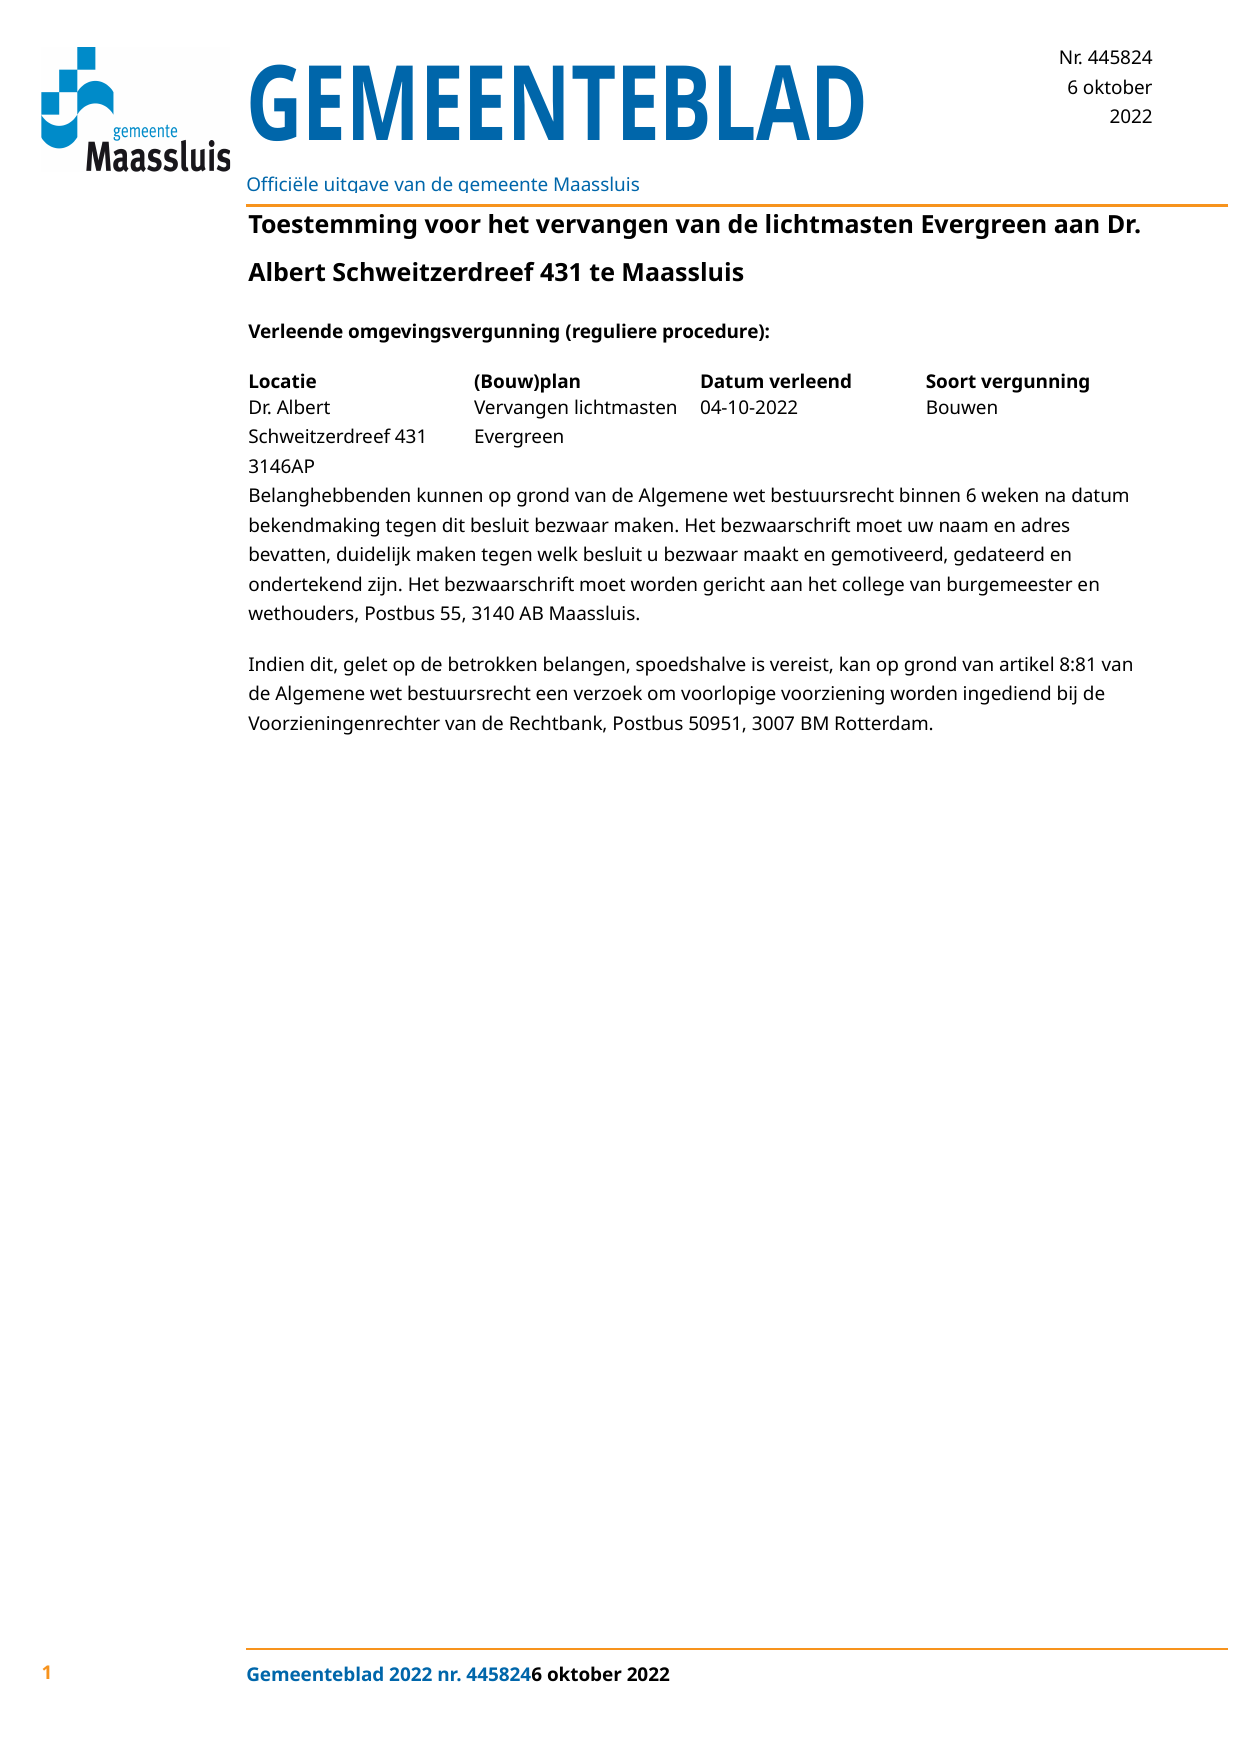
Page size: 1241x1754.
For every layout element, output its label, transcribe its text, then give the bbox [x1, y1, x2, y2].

text Verleende omgevingsvergunning (reguliere procedure): [248, 318, 1152, 344]
table_header Locatie [248, 369, 474, 394]
text Belanghebbenden kunnen op grond van de Algemene wet bestuursrecht binnen 6 weken na datum bekendmaking tegen dit besluit bezwaar maken. Het bezwaarschrift moet uw naam en adres bevatten, duidelijk maken tegen welk besluit u bezwaar maakt en gemotiveerd, gedateerd en ondertekend zijn. Het bezwaarschrift moet worden gericht aan het college van burgemeester en wethouders, Postbus 55, 3140 AB Maassluis. [248, 482, 1152, 626]
table_cell Bouwen [926, 394, 1152, 479]
picture [41, 47, 77, 92]
table_header Soort vergunning [926, 369, 1152, 394]
picture [41, 47, 231, 172]
table_cell Vervangen lichtmasten Evergreen [474, 394, 700, 479]
table_header Datum verleend [700, 369, 926, 394]
table_header (Bouw)plan [474, 369, 700, 394]
text Indien dit, gelet op de betrokken belangen, spoedshalve is vereist, kan op grond van artikel 8:81 van de Algemene wet bestuursrecht een verzoek om voorlopige voorziening worden ingediend bij de Voorzieningenrechter van de Rechtbank, Postbus 50951, 3007 BM Rotterdam. [248, 651, 1152, 736]
text Toestemming voor het vervangen van de lichtmasten Evergreen aan Dr. Albert Schweitzerdreef 431 te Maassluis [248, 207, 1152, 288]
table_cell Dr. Albert Schweitzerdreef 431 3146AP [248, 394, 474, 479]
table_cell 04-10-2022 [700, 394, 926, 479]
